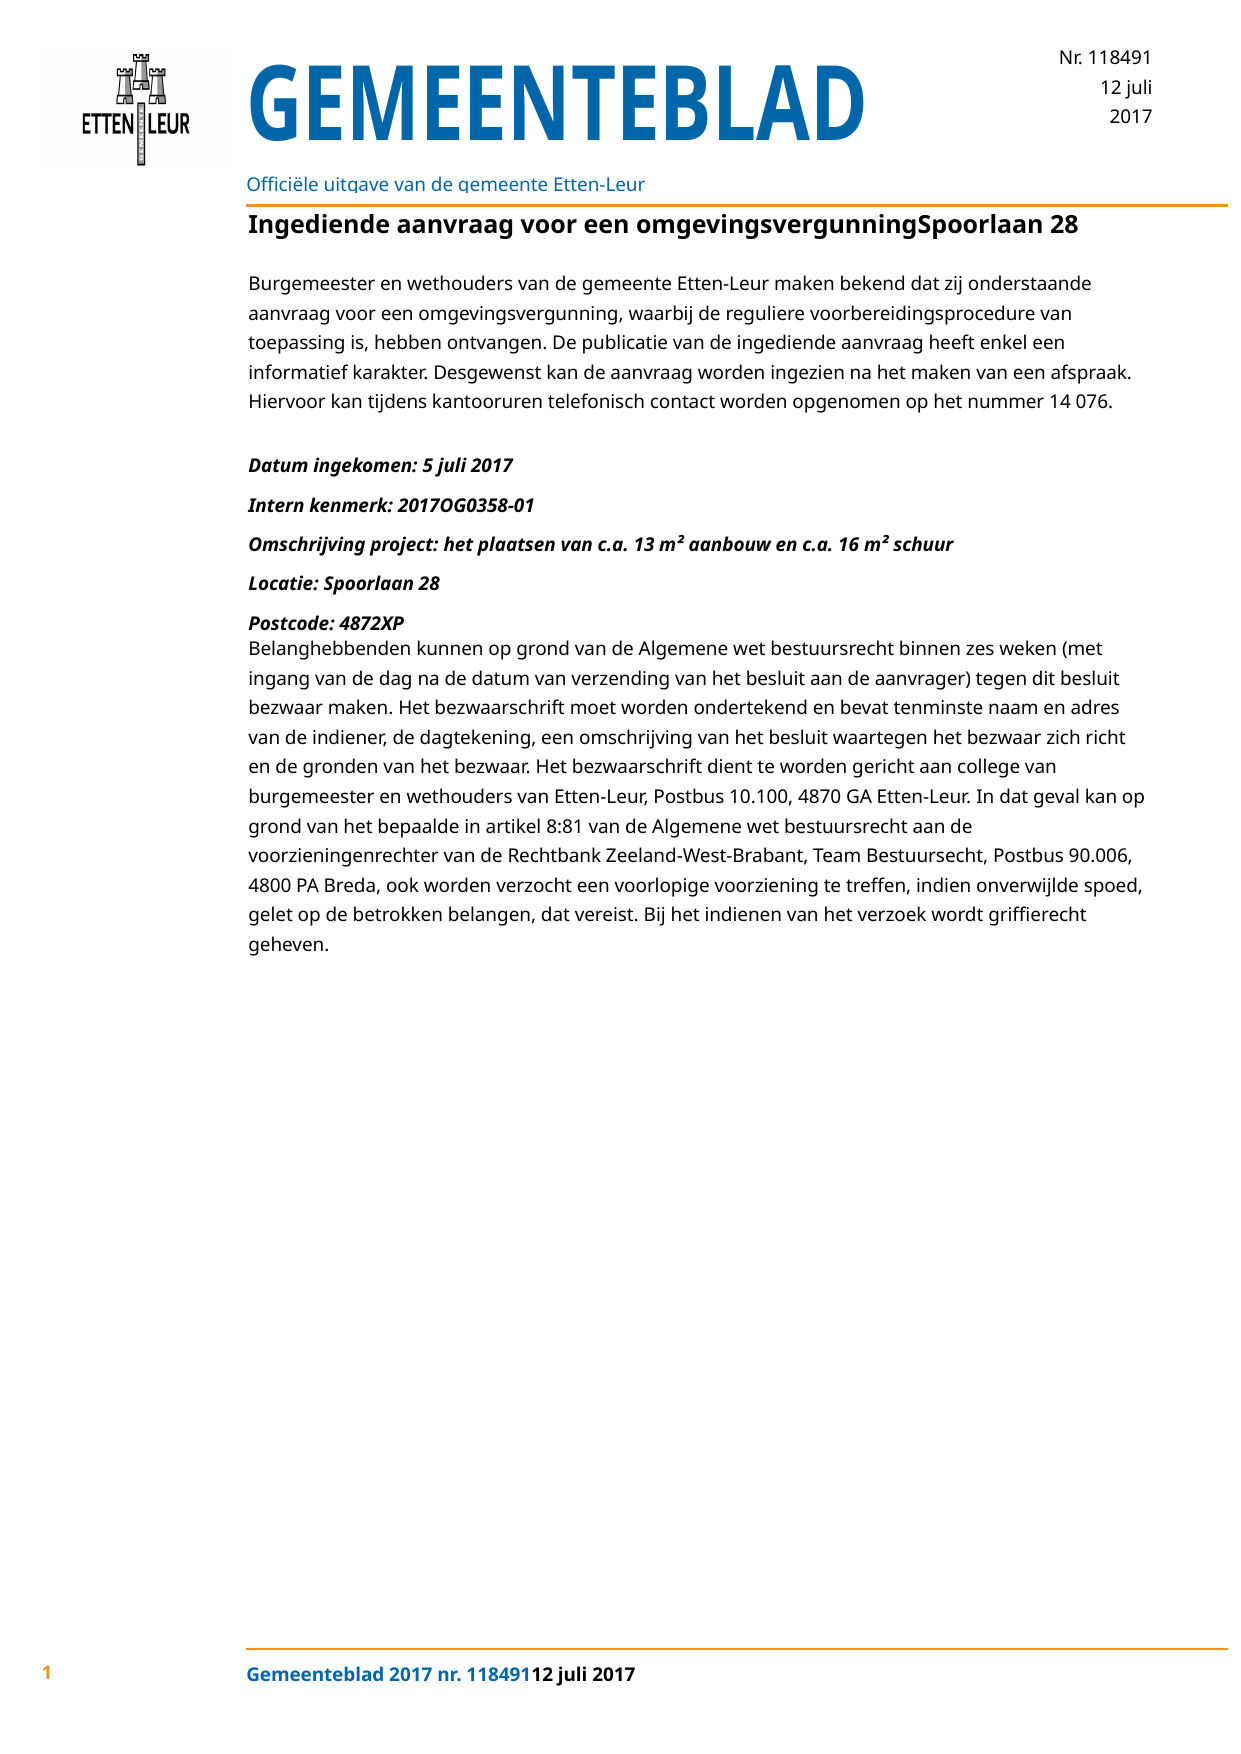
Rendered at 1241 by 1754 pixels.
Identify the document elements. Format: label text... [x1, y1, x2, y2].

text Belanghebbenden kunnen op grond van de Algemene wet bestuursrecht binnen zes weken (met ingang van de dag na de datum van verzending van het besluit aan de aanvrager) tegen dit besluit bezwaar maken. Het bezwaarschrift moet worden ondertekend en bevat tenminste naam en adres van de indiener, de dagtekening, een omschrijving van het besluit waartegen het bezwaar zich richt en de gronden van het bezwaar. Het bezwaarschrift dient te worden gericht aan college van burgemeester en wethouders van Etten-Leur, Postbus 10.100, 4870 GA Etten-Leur. In dat geval kan op grond van het bepaalde in artikel 8:81 van de Algemene wet bestuursrecht aan de voorzieningenrechter van de Rechtbank Zeeland-West-Brabant, Team Bestuursecht, Postbus 90.006, 4800 PA Breda, ook worden verzocht een voorlopige voorziening te treffen, indien onverwijlde spoed, gelet op de betrokken belangen, dat vereist. Bij het indienen van het verzoek wordt griffierecht geheven. [248, 635, 1152, 957]
picture [41, 47, 231, 172]
text Postcode: 4872XP [248, 610, 1152, 635]
text Locatie: Spoorlaan 28 [248, 570, 1152, 596]
text Omschrijving project: het plaatsen van c.a. 13 m² aanbouw en c.a. 16 m² schuur [248, 531, 1152, 557]
text Intern kenmerk: 2017OG0358-01 [248, 492, 1152, 518]
text Ingediende aanvraag voor een omgevingsvergunningSpoorlaan 28 [248, 207, 1152, 241]
text Burgemeester en wethouders van de gemeente Etten-Leur maken bekend dat zij onderstaande aanvraag voor een omgevingsvergunning, waarbij de reguliere voorbereidingsprocedure van toepassing is, hebben ontvangen. De publicatie van de ingediende aanvraag heeft enkel een informatief karakter. Desgewenst kan de aanvraag worden ingezien na het maken van een afspraak. Hiervoor kan tijdens kantooruren telefonisch contact worden opgenomen op het nummer 14 076. [248, 270, 1152, 414]
text Datum ingekomen: 5 juli 2017 [248, 453, 1152, 478]
